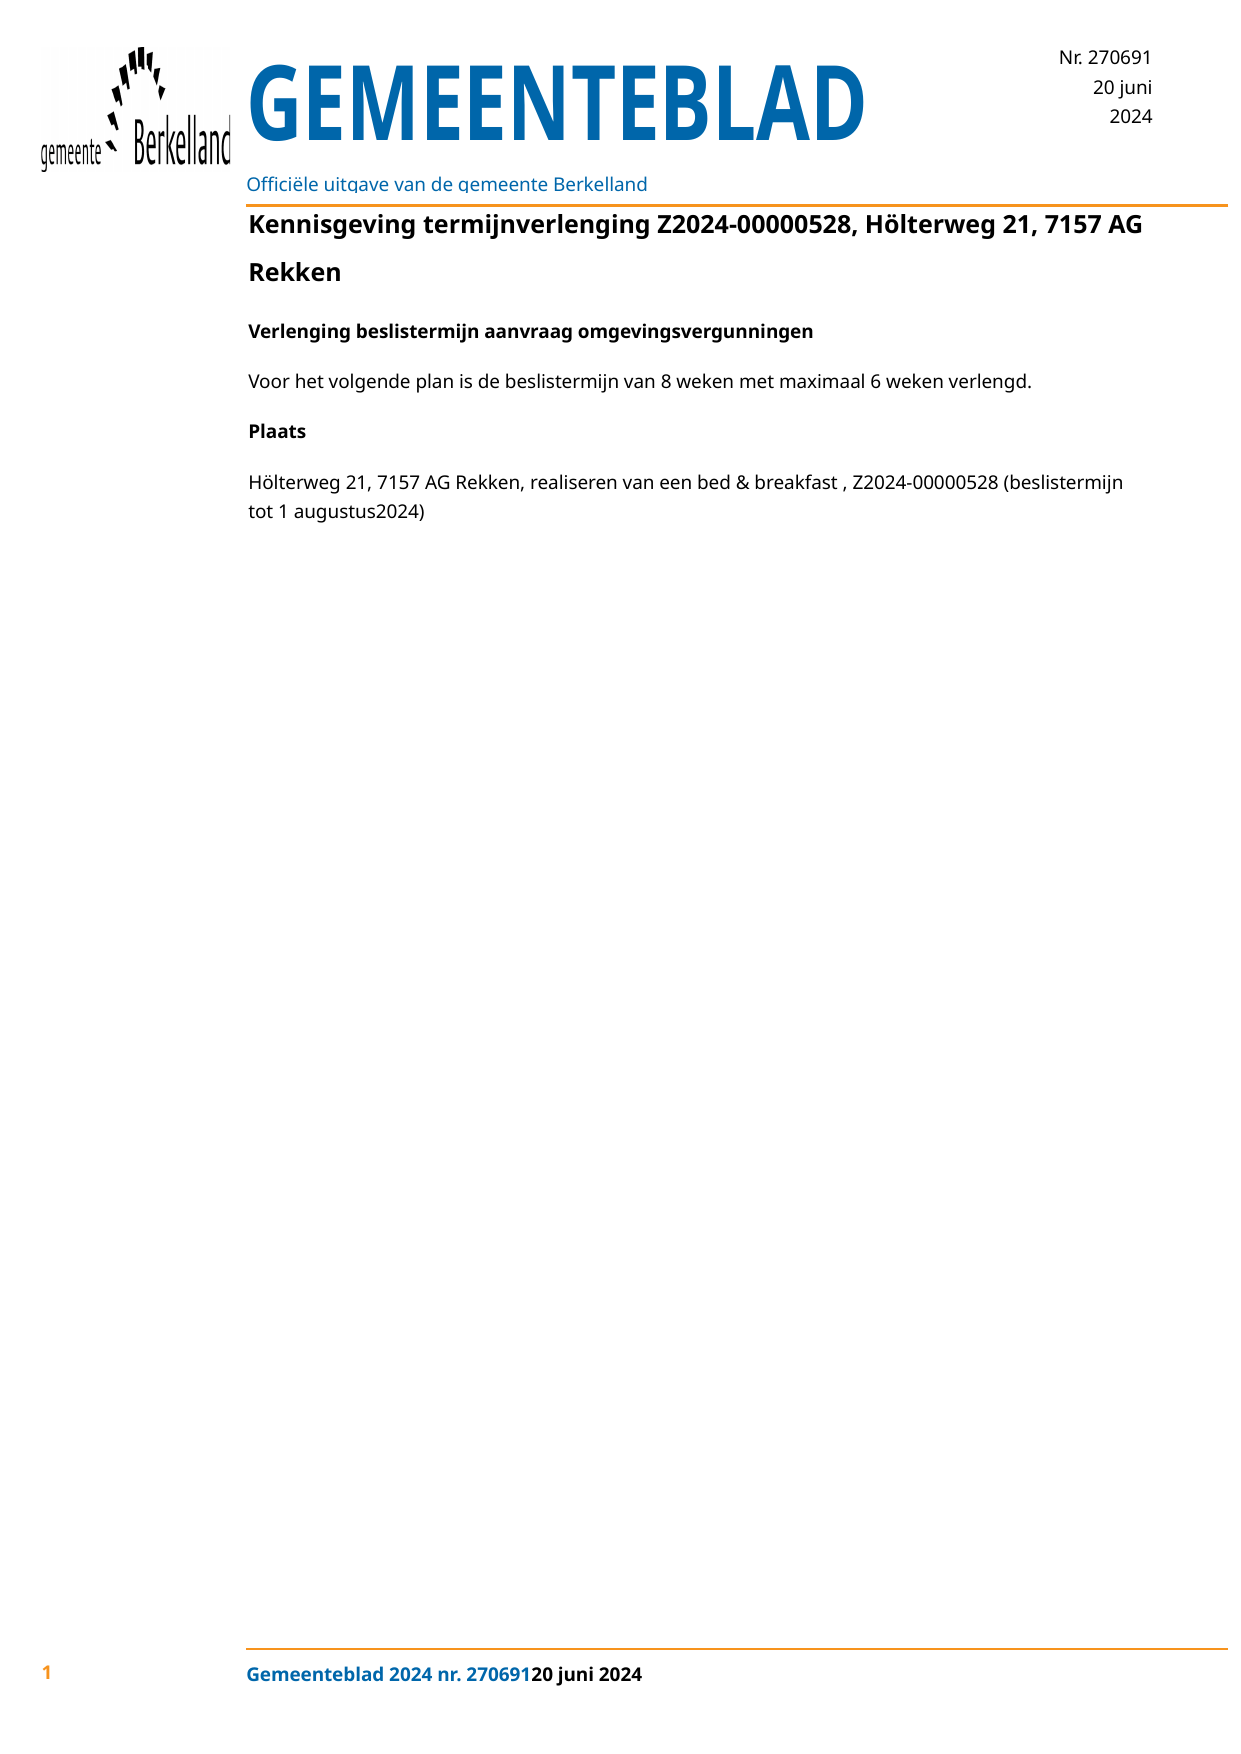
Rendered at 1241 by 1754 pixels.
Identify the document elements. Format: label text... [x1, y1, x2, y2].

text Hölterweg 21, 7157 AG Rekken, realiseren van een bed & breakfast , Z2024-00000528 (beslistermijn tot 1 augustus2024) [248, 469, 1152, 524]
text Kennisgeving termijnverlenging Z2024-00000528, Hölterweg 21, 7157 AG Rekken [248, 207, 1152, 288]
picture [41, 47, 231, 172]
text Verlenging beslistermijn aanvraag omgevingsvergunningen [248, 318, 1152, 344]
text Voor het volgende plan is de beslistermijn van 8 weken met maximaal 6 weken verlengd. [248, 368, 1152, 394]
text Plaats [248, 419, 1152, 444]
